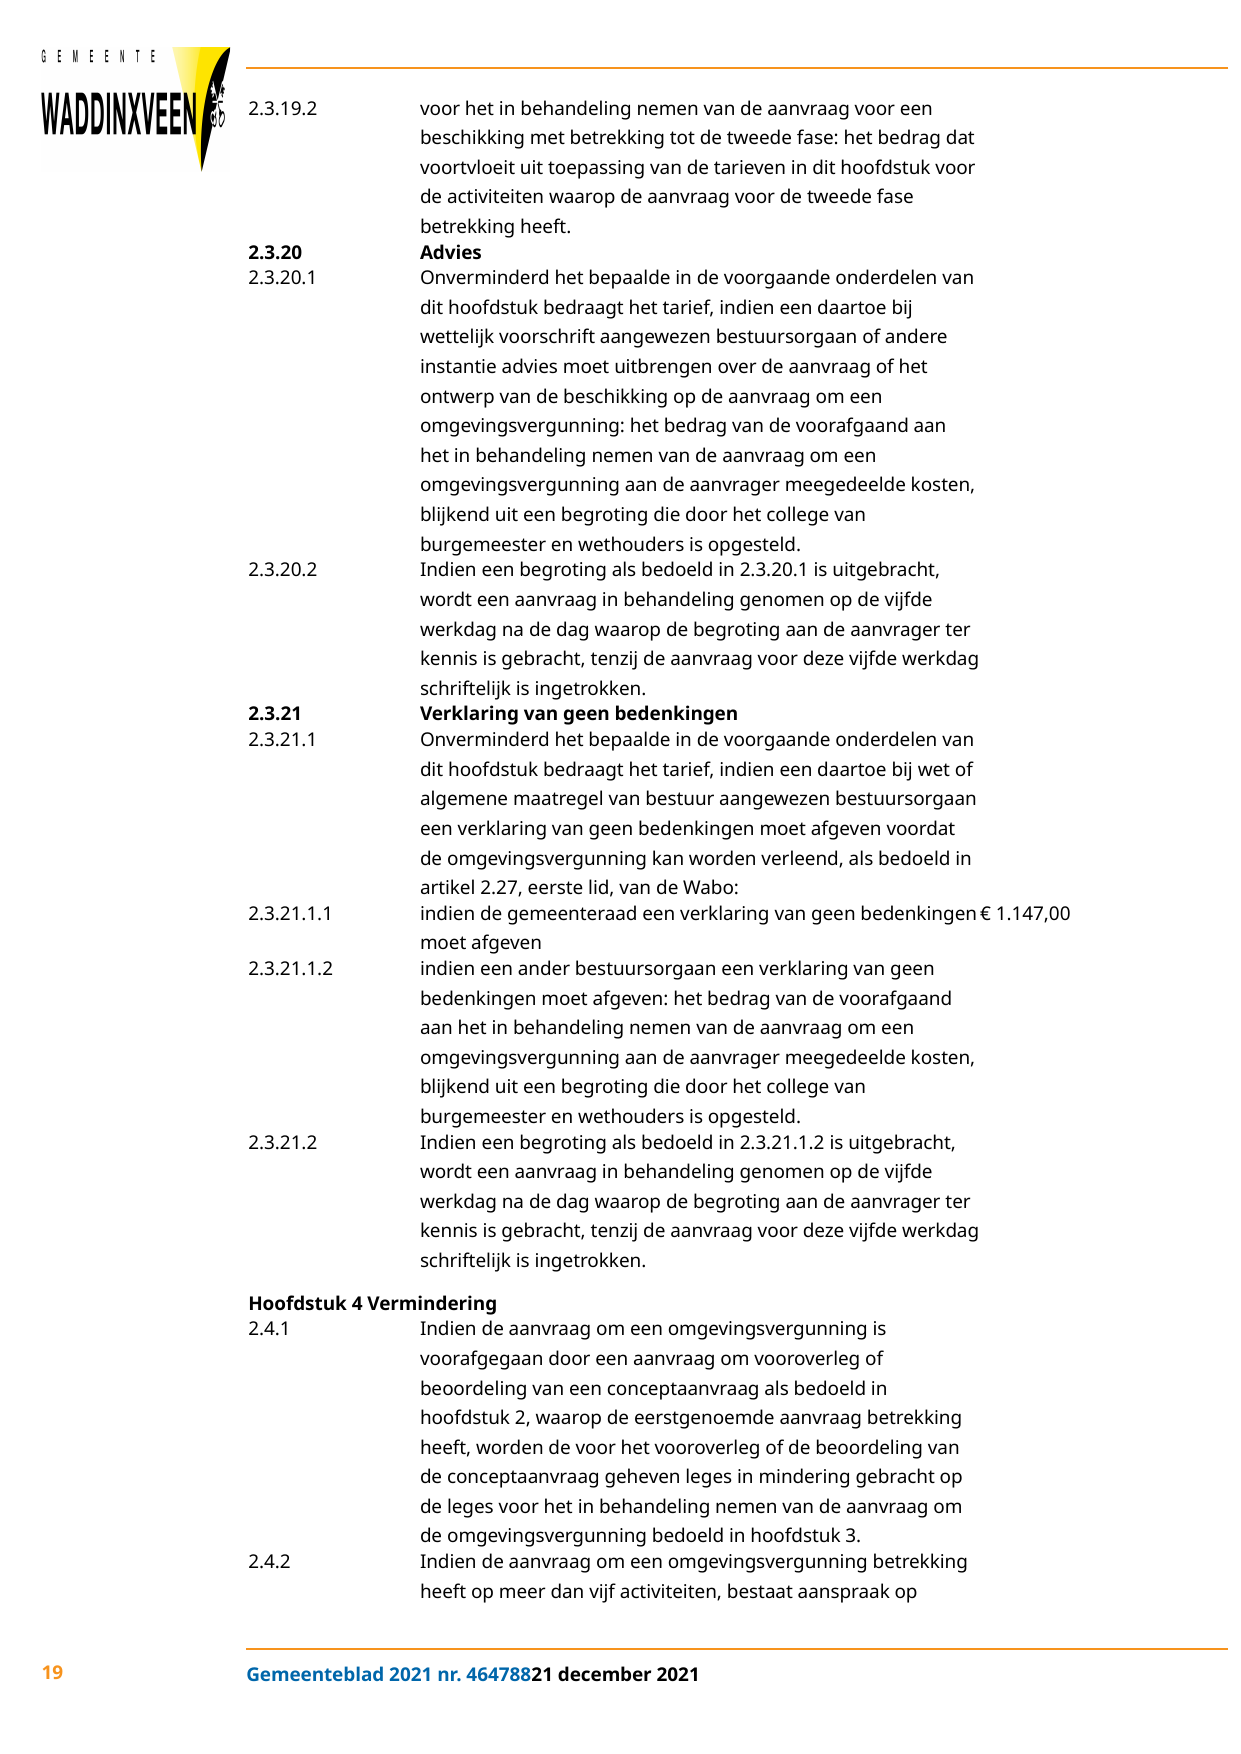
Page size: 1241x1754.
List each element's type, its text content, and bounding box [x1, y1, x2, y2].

table_cell Indien de aanvraag om een omgevingsvergunning betrekking heeft op meer dan vijf activiteiten, bestaat aanspraak op [420, 1549, 980, 1604]
table_cell [980, 265, 1152, 557]
table_cell 2.3.21.1 [248, 726, 420, 900]
table_cell Indien een begroting als bedoeld in 2.3.21.1.2 is uitgebracht, wordt een aanvraag in behandeling genomen op de vijfde werkdag na de dag waarop de begroting aan de aanvrager ter kennis is gebracht, tenzij de aanvraag voor deze vijfde werkdag schriftelijk is ingetrokken. [420, 1129, 980, 1273]
table_cell Indien een begroting als bedoeld in 2.3.20.1 is uitgebracht, wordt een aanvraag in behandeling genomen op de vijfde werkdag na de dag waarop de begroting aan de aanvrager ter kennis is gebracht, tenzij de aanvraag voor deze vijfde werkdag schriftelijk is ingetrokken. [420, 557, 980, 701]
table_cell voor het in behandeling nemen van de aanvraag voor een beschikking met betrekking tot de tweede fase: het bedrag dat voortvloeit uit toepassing van de tarieven in dit hoofdstuk voor de activiteiten waarop de aanvraag voor de tweede fase betrekking heeft. [420, 95, 980, 239]
table_cell 2.3.19.2 [248, 95, 420, 239]
text Hoofdstuk 4 Vermindering [248, 1290, 1152, 1316]
table_cell [980, 95, 1152, 239]
table_cell Verklaring van geen bedenkingen [420, 701, 980, 726]
table_cell 2.3.21.1.2 [248, 955, 420, 1129]
picture [41, 47, 231, 172]
table_cell 2.3.20 [248, 239, 420, 264]
table_cell 2.3.20.2 [248, 557, 420, 701]
table_cell 2.3.20.1 [248, 265, 420, 557]
table_header Indien de aanvraag om een omgevingsvergunning is voorafgegaan door een aanvraag om vooroverleg of beoordeling van een conceptaanvraag als bedoeld in hoofdstuk 2, waarop de eerstgenoemde aanvraag betrekking heeft, worden de voor het vooroverleg of de beoordeling van de conceptaanvraag geheven leges in mindering gebracht op de leges voor het in behandeling nemen van de aanvraag om de omgevingsvergunning bedoeld in hoofdstuk 3. [420, 1316, 980, 1548]
table_cell 2.3.21.1.1 [248, 900, 420, 955]
table_cell [980, 1549, 1152, 1604]
table_cell 2.3.21 [248, 701, 420, 726]
table_cell [980, 701, 1152, 726]
table_cell [980, 726, 1152, 900]
table_header [980, 1316, 1152, 1548]
table_cell Onverminderd het bepaalde in de voorgaande onderdelen van dit hoofdstuk bedraagt het tarief, indien een daartoe bij wettelijk voorschrift aangewezen bestuursorgaan of andere instantie advies moet uitbrengen over de aanvraag of het ontwerp van de beschikking op de aanvraag om een omgevingsvergunning: het bedrag van de voorafgaand aan het in behandeling nemen van de aanvraag om een omgevingsvergunning aan de aanvrager meegedeelde kosten, blijkend uit een begroting die door het college van burgemeester en wethouders is opgesteld. [420, 265, 980, 557]
table_cell [980, 557, 1152, 701]
table_cell 2.4.2 [248, 1549, 420, 1604]
table_header 2.4.1 [248, 1316, 420, 1548]
table_cell indien de gemeenteraad een verklaring van geen bedenkingen moet afgeven [420, 900, 980, 955]
table_cell [980, 1129, 1152, 1273]
table_cell indien een ander bestuursorgaan een verklaring van geen bedenkingen moet afgeven: het bedrag van de voorafgaand aan het in behandeling nemen van de aanvraag om een omgevingsvergunning aan de aanvrager meegedeelde kosten, blijkend uit een begroting die door het college van burgemeester en wethouders is opgesteld. [420, 955, 980, 1129]
table_cell [980, 955, 1152, 1129]
table_cell 2.3.21.2 [248, 1129, 420, 1273]
table_cell [980, 239, 1152, 264]
table_cell Advies [420, 239, 980, 264]
table_cell € 1.147,00 [980, 900, 1152, 955]
table_cell Onverminderd het bepaalde in de voorgaande onderdelen van dit hoofdstuk bedraagt het tarief, indien een daartoe bij wet of algemene maatregel van bestuur aangewezen bestuursorgaan een verklaring van geen bedenkingen moet afgeven voordat de omgevingsvergunning kan worden verleend, als bedoeld in artikel 2.27, eerste lid, van de Wabo: [420, 726, 980, 900]
